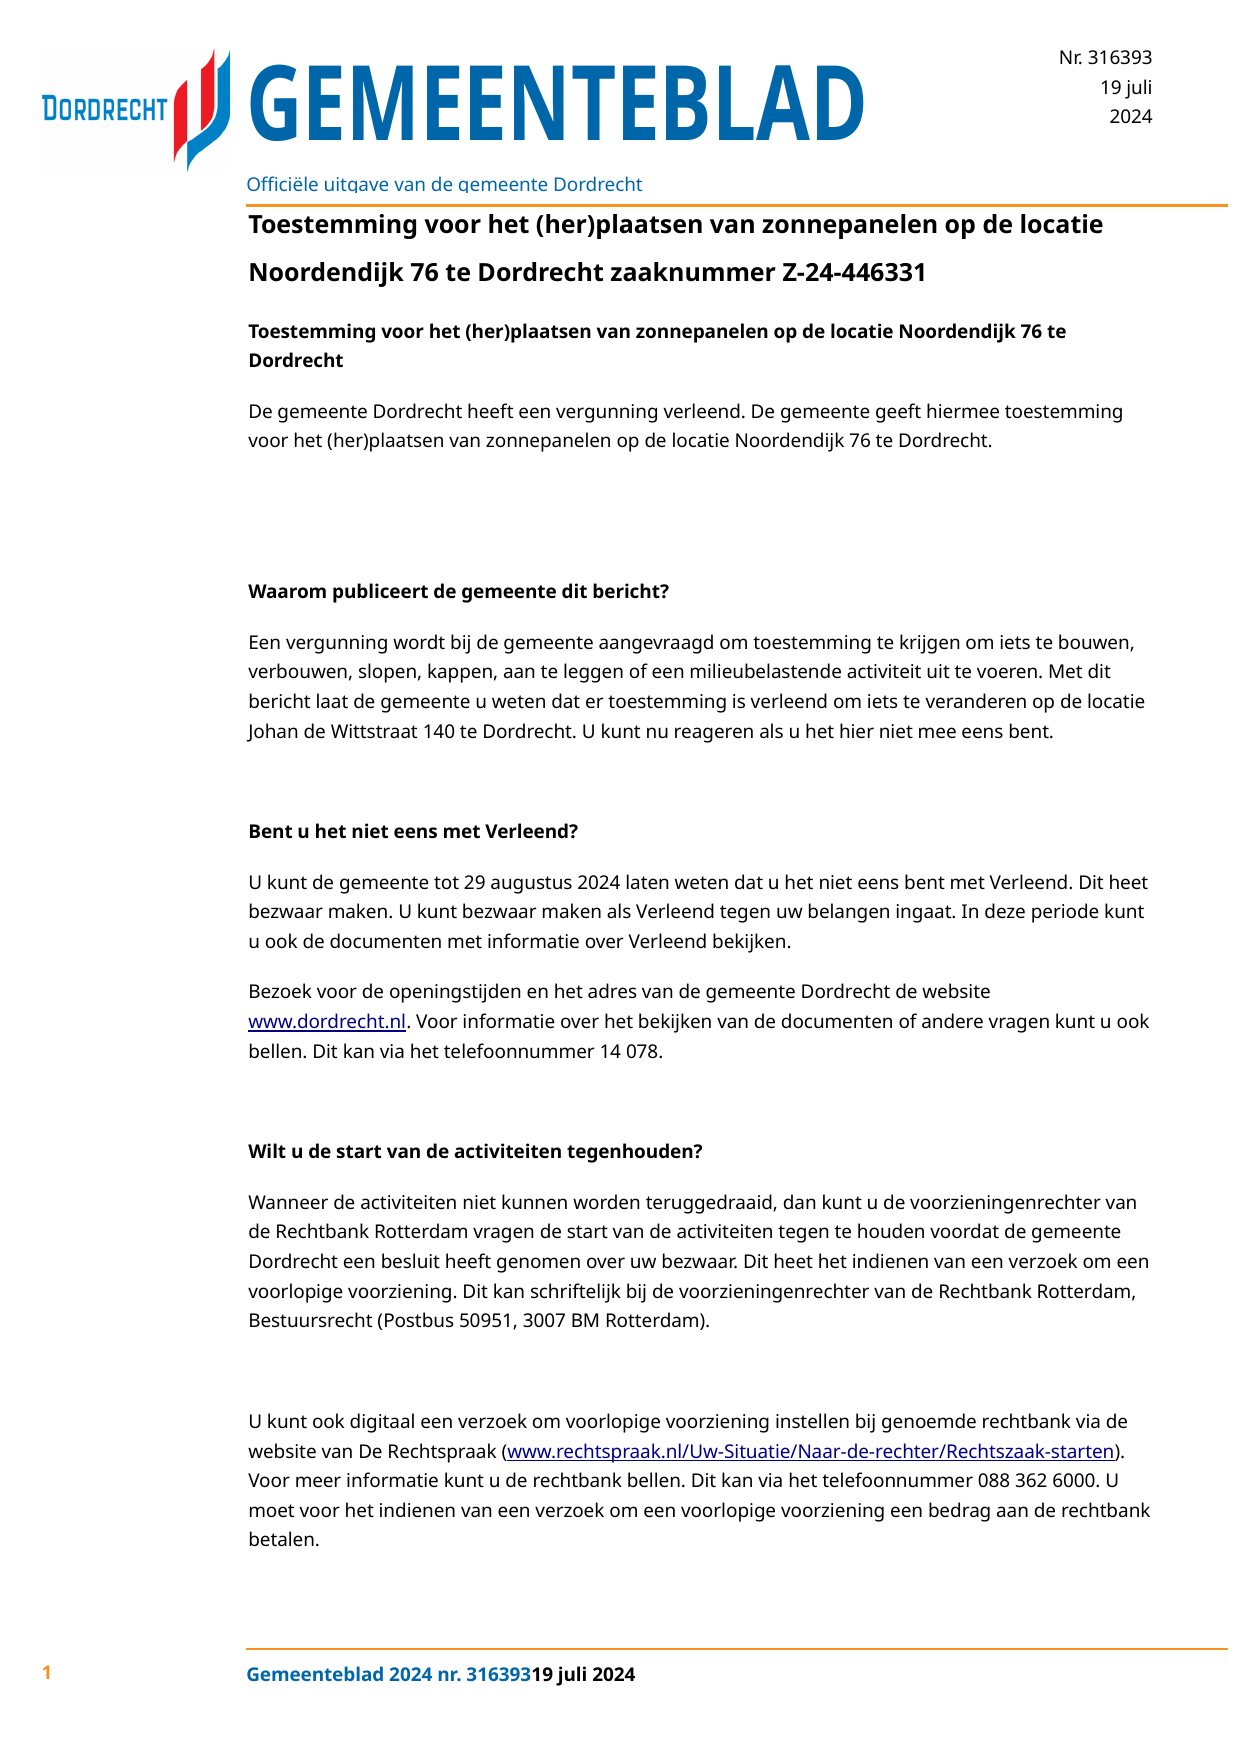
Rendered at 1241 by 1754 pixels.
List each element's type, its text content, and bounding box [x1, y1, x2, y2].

text De gemeente Dordrecht heeft een vergunning verleend. De gemeente geeft hiermee toestemming voor het (her)plaatsen van zonnepanelen op de locatie Noordendijk 76 te Dordrecht. [248, 398, 1152, 453]
text Een vergunning wordt bij de gemeente aangevraagd om toestemming te krijgen om iets te bouwen, verbouwen, slopen, kappen, aan te leggen of een milieubelastende activiteit uit te voeren. Met dit bericht laat de gemeente u weten dat er toestemming is verleend om iets te veranderen op de locatie Johan de Wittstraat 140 te Dordrecht. U kunt nu reageren als u het hier niet mee eens bent. [248, 629, 1152, 744]
text Wilt u de start van de activiteiten tegenhouden? [248, 1139, 1152, 1164]
text Bent u het niet eens met Verleend? [248, 819, 1152, 844]
text Wanneer de activiteiten niet kunnen worden teruggedraaid, dan kunt u de voorzieningenrechter van de Rechtbank Rotterdam vragen de start van de activiteiten tegen te houden voordat de gemeente Dordrecht een besluit heeft genomen over uw bezwaar. Dit heet het indienen van een verzoek om een voorlopige voorziening. Dit kan schriftelijk bij de voorzieningenrechter van de Rechtbank Rotterdam, Bestuursrecht (Postbus 50951, 3007 BM Rotterdam). [248, 1189, 1152, 1333]
picture [41, 47, 231, 172]
text U kunt ook digitaal een verzoek om voorlopige voorziening instellen bij genoemde rechtbank via de website van De Rechtspraak (www.rechtspraak.nl/Uw-Situatie/Naar-de-rechter/Rechtszaak-starten). Voor meer informatie kunt u de rechtbank bellen. Dit kan via het telefoonnummer 088 362 6000. U moet voor het indienen van een verzoek om een voorlopige voorziening een bedrag aan de rechtbank betalen. [248, 1408, 1152, 1552]
text Waarom publiceert de gemeente dit bericht? [248, 579, 1152, 604]
text Toestemming voor het (her)plaatsen van zonnepanelen op de locatie Noordendijk 76 te Dordrecht zaaknummer Z-24-446331 [248, 207, 1152, 288]
text U kunt de gemeente tot 29 augustus 2024 laten weten dat u het niet eens bent met Verleend. Dit heet bezwaar maken. U kunt bezwaar maken als Verleend tegen uw belangen ingaat. In deze periode kunt u ook de documenten met informatie over Verleend bekijken. [248, 869, 1152, 954]
text Toestemming voor het (her)plaatsen van zonnepanelen op de locatie Noordendijk 76 te Dordrecht [248, 318, 1152, 373]
text Bezoek voor de openingstijden en het adres van de gemeente Dordrecht de website www.dordrecht.nl. Voor informatie over het bekijken van de documenten of andere vragen kunt u ook bellen. Dit kan via het telefoonnummer 14 078. [248, 979, 1152, 1064]
